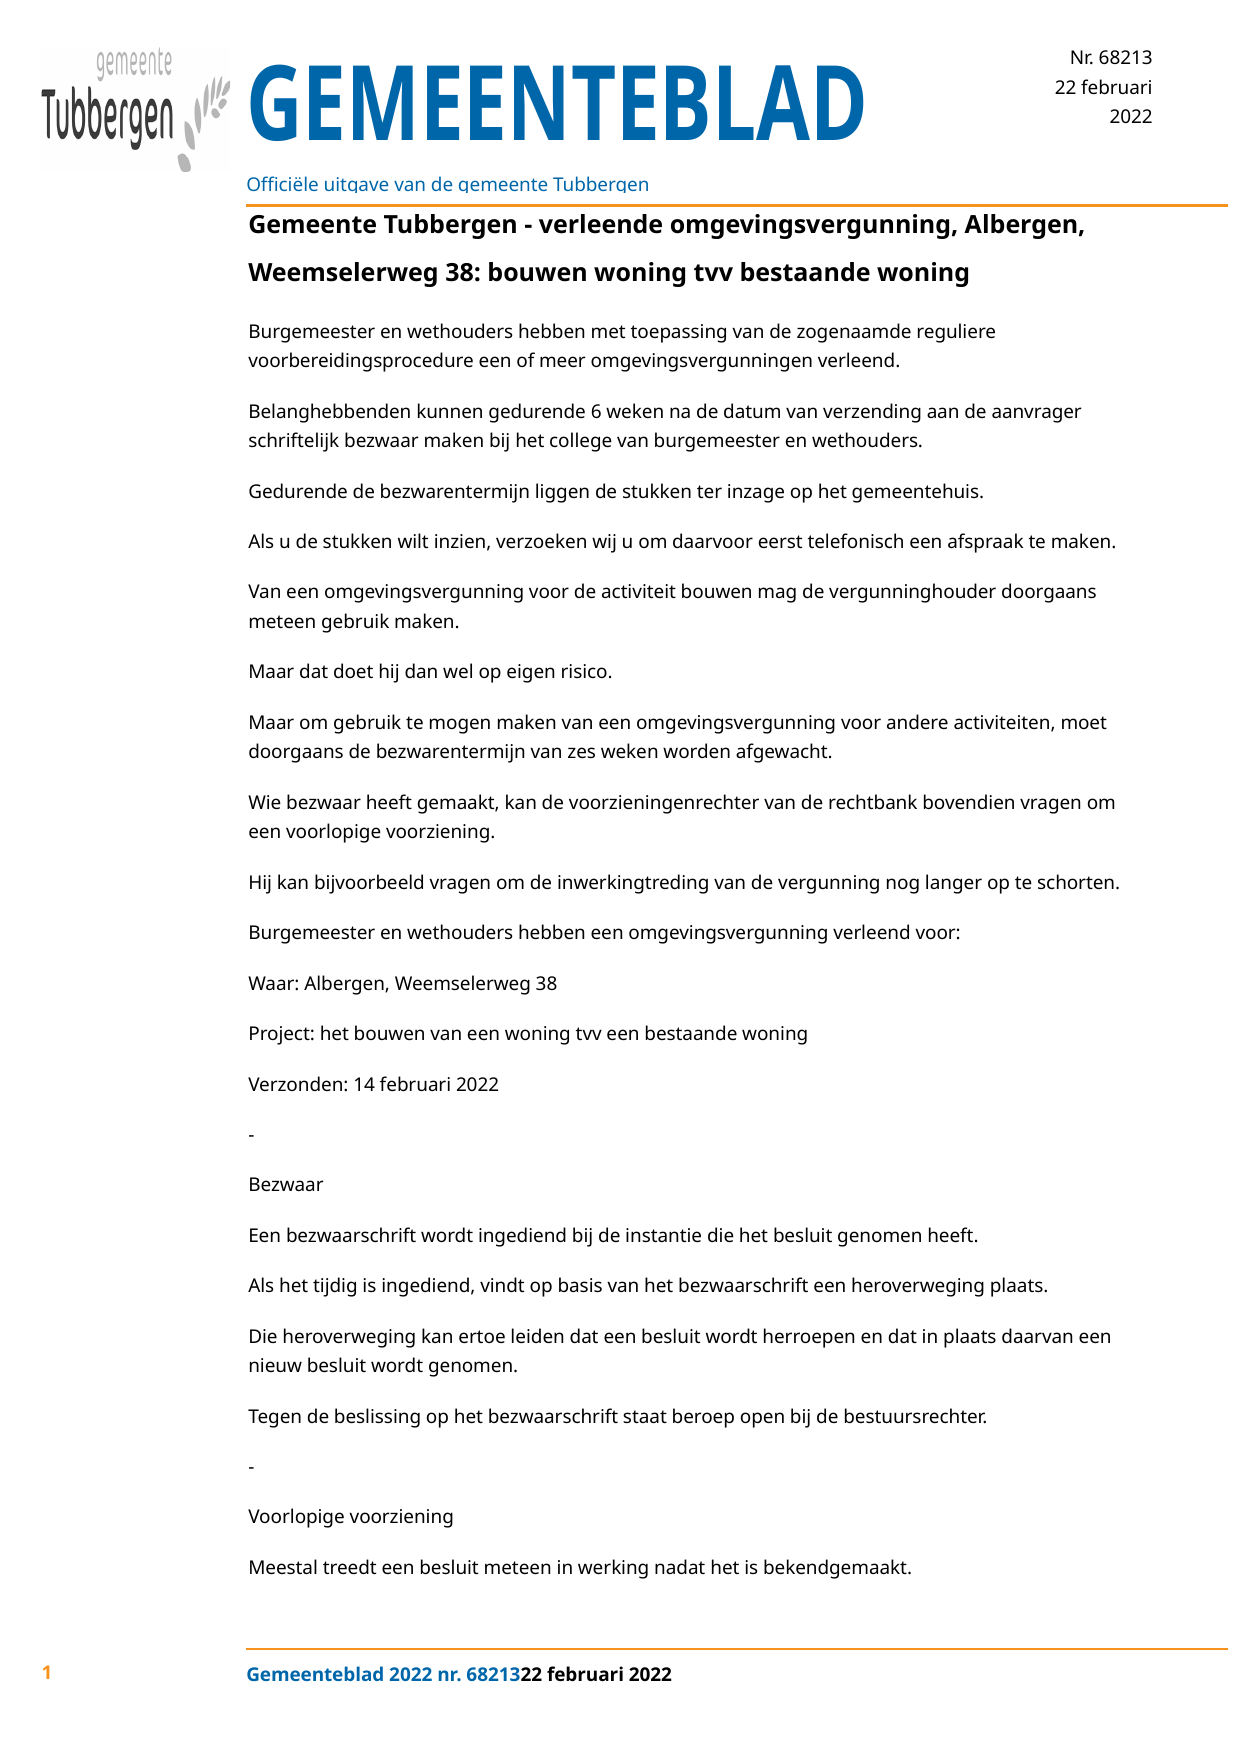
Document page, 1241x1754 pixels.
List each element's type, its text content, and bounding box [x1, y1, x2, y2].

text Voorlopige voorziening [248, 1504, 1152, 1529]
text Gemeente Tubbergen - verleende omgevingsvergunning, Albergen, Weemselerweg 38: bouwen woning tvv bestaande woning [248, 207, 1152, 288]
text Meestal treedt een besluit meteen in werking nadat het is bekendgemaakt. [248, 1554, 1152, 1580]
text Bezwaar [248, 1172, 1152, 1197]
text Als het tijdig is ingediend, vindt op basis van het bezwaarschrift een heroverweging plaats. [248, 1272, 1152, 1298]
text Burgemeester en wethouders hebben met toepassing van de zogenaamde reguliere voorbereidingsprocedure een of meer omgevingsvergunningen verleend. [248, 318, 1152, 373]
text Maar dat doet hij dan wel op eigen risico. [248, 659, 1152, 684]
picture [41, 47, 231, 172]
text Als u de stukken wilt inzien, verzoeken wij u om daarvoor eerst telefonisch een afspraak te maken. [248, 528, 1152, 554]
text Een bezwaarschrift wordt ingediend bij de instantie die het besluit genomen heeft. [248, 1222, 1152, 1248]
text Gedurende de bezwarentermijn liggen de stukken ter inzage op het gemeentehuis. [248, 478, 1152, 504]
text Tegen de beslissing op het bezwaarschrift staat beroep open bij de bestuursrechter. [248, 1403, 1152, 1429]
text Maar om gebruik te mogen maken van een omgevingsvergunning voor andere activiteiten, moet doorgaans de bezwarentermijn van zes weken worden afgewacht. [248, 709, 1152, 764]
text Hij kan bijvoorbeeld vragen om de inwerkingtreding van de vergunning nog langer op te schorten. [248, 869, 1152, 895]
text Project: het bouwen van een woning tvv een bestaande woning [248, 1020, 1152, 1046]
text Belanghebbenden kunnen gedurende 6 weken na de datum van verzending aan de aanvrager schriftelijk bezwaar maken bij het college van burgemeester en wethouders. [248, 398, 1152, 453]
text Verzonden: 14 februari 2022 [248, 1071, 1152, 1097]
text - [248, 1121, 1152, 1147]
text Burgemeester en wethouders hebben een omgevingsvergunning verleend voor: [248, 919, 1152, 945]
text Waar: Albergen, Weemselerweg 38 [248, 970, 1152, 996]
text Van een omgevingsvergunning voor de activiteit bouwen mag de vergunninghouder doorgaans meteen gebruik maken. [248, 579, 1152, 634]
text - [248, 1453, 1152, 1479]
text Die heroverweging kan ertoe leiden dat een besluit wordt herroepen en dat in plaats daarvan een nieuw besluit wordt genomen. [248, 1323, 1152, 1378]
text Wie bezwaar heeft gemaakt, kan de voorzieningenrechter van de rechtbank bovendien vragen om een voorlopige voorziening. [248, 789, 1152, 844]
